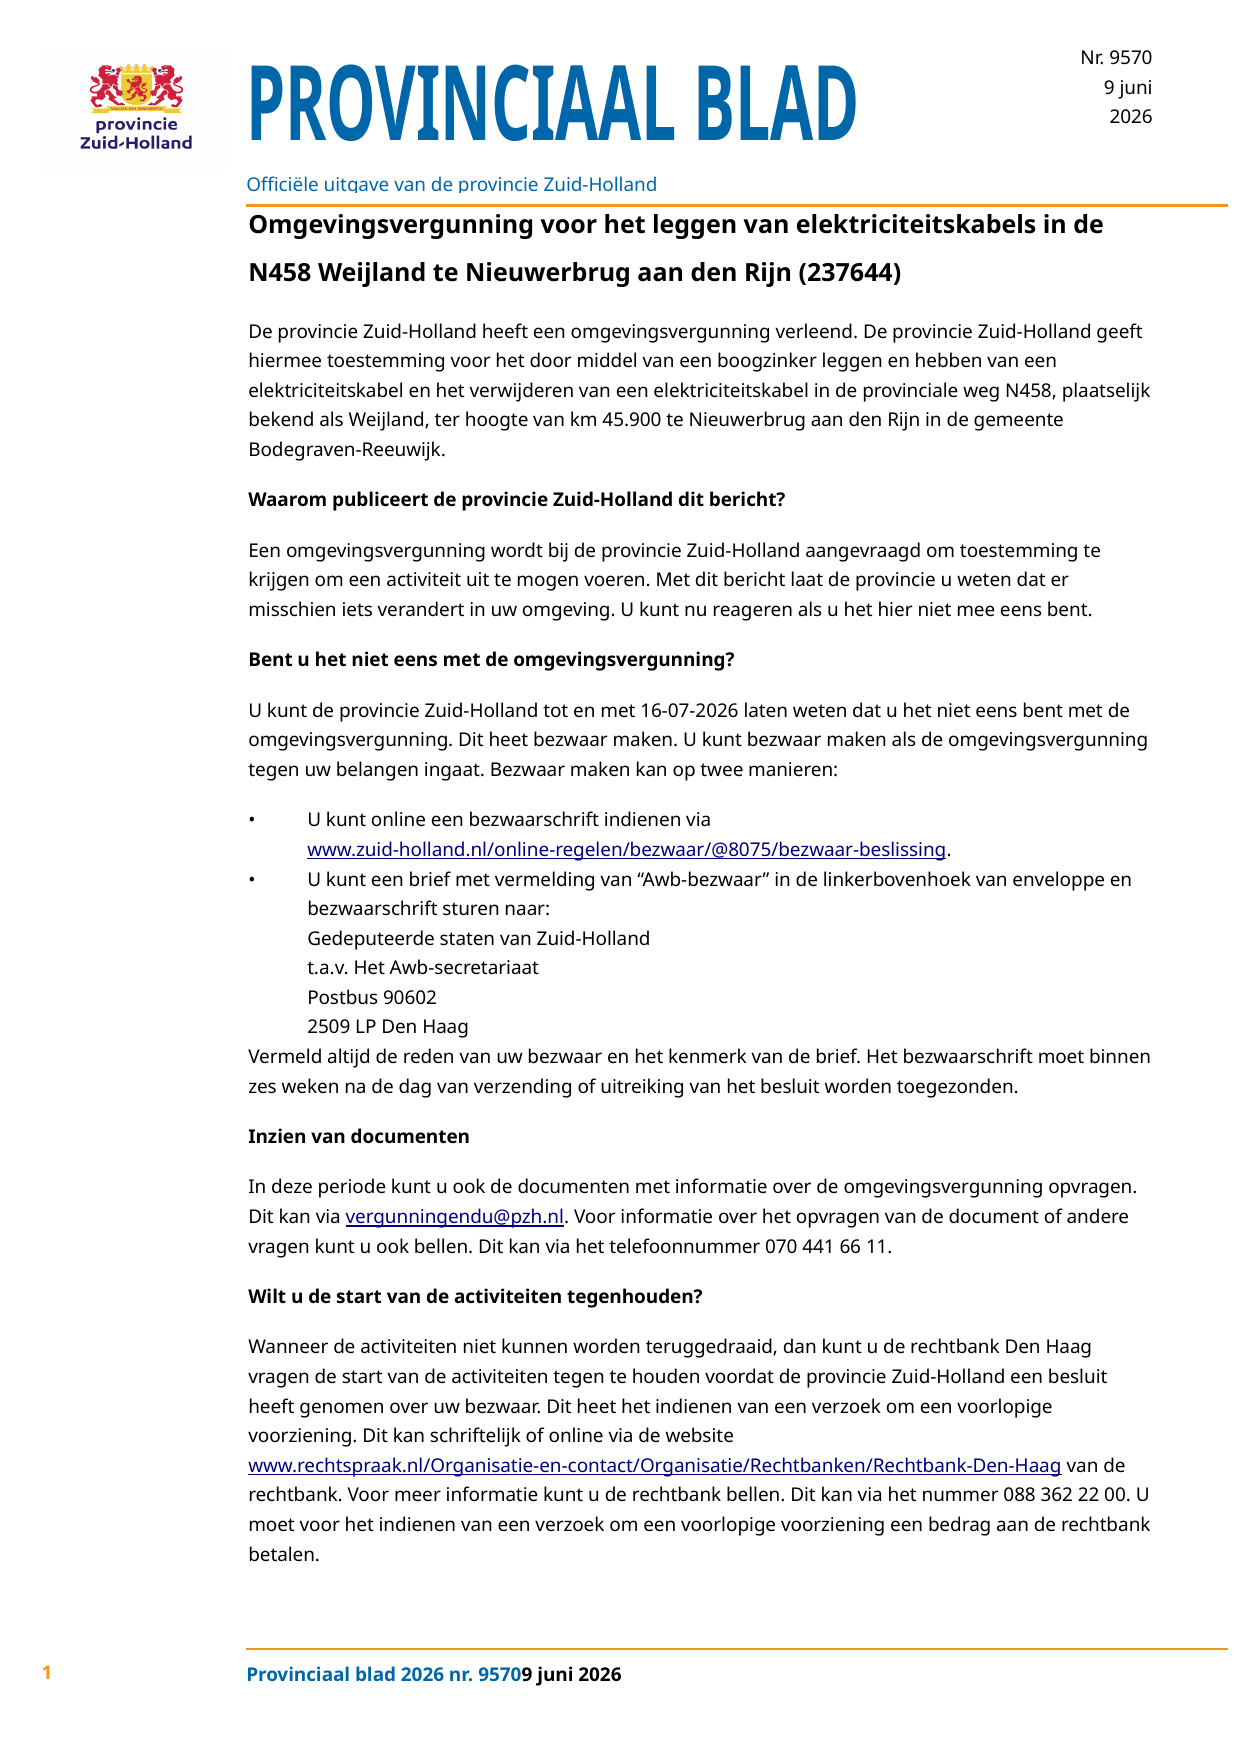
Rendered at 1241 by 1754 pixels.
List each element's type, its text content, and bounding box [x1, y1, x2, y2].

text Inzien van documenten [248, 1123, 1152, 1149]
text Bent u het niet eens met de omgevingsvergunning? [248, 647, 1152, 672]
list t.a.v. Het Awb-secretariaat [248, 954, 1152, 980]
text In deze periode kunt u ook de documenten met informatie over de omgevingsvergunning opvragen. Dit kan via vergunningendu@pzh.nl. Voor informatie over het opvragen van de document of andere vragen kunt u ook bellen. Dit kan via het telefoonnummer 070 441 66 11. [248, 1174, 1152, 1259]
text De provincie Zuid-Holland heeft een omgevingsvergunning verleend. De provincie Zuid-Holland geeft hiermee toestemming voor het door middel van een boogzinker leggen en hebben van een elektriciteitskabel en het verwijderen van een elektriciteitskabel in de provinciale weg N458, plaatselijk bekend als Weijland, ter hoogte van km 45.900 te Nieuwerbrug aan den Rijn in de gemeente Bodegraven-Reeuwijk. [248, 318, 1152, 462]
text Een omgevingsvergunning wordt bij de provincie Zuid-Holland aangevraagd om toestemming te krijgen om een activiteit uit te mogen voeren. Met dit bericht laat de provincie u weten dat er misschien iets verandert in uw omgeving. U kunt nu reageren als u het hier niet mee eens bent. [248, 537, 1152, 622]
picture [41, 47, 231, 172]
list Postbus 90602 [248, 984, 1152, 1010]
list 2509 LP Den Haag [248, 1014, 1152, 1039]
text Omgevingsvergunning voor het leggen van elektriciteitskabels in de N458 Weijland te Nieuwerbrug aan den Rijn (237644) [248, 207, 1152, 288]
text Vermeld altijd de reden van uw bezwaar en het kenmerk van de brief. Het bezwaarschrift moet binnen zes weken na de dag van verzending of uitreiking van het besluit worden toegezonden. [248, 1043, 1152, 1099]
list Gedeputeerde staten van Zuid-Holland [248, 925, 1152, 951]
text Wilt u de start van de activiteiten tegenhouden? [248, 1283, 1152, 1309]
list U kunt een brief met vermelding van “Awb-bezwaar” in de linkerbovenhoek van enveloppe en bezwaarschrift sturen naar: [248, 866, 1152, 921]
text Waarom publiceert de provincie Zuid-Holland dit bericht? [248, 487, 1152, 512]
list U kunt online een bezwaarschrift indienen via www.zuid-holland.nl/online-regelen/bezwaar/@8075/bezwaar-beslissing. [248, 807, 1152, 862]
text U kunt de provincie Zuid-Holland tot en met 16-07-2026 laten weten dat u het niet eens bent met de omgevingsvergunning. Dit heet bezwaar maken. U kunt bezwaar maken als de omgevingsvergunning tegen uw belangen ingaat. Bezwaar maken kan op twee manieren: [248, 697, 1152, 782]
text Wanneer de activiteiten niet kunnen worden teruggedraaid, dan kunt u de rechtbank Den Haag vragen de start van de activiteiten tegen te houden voordat de provincie Zuid-Holland een besluit heeft genomen over uw bezwaar. Dit heet het indienen van een verzoek om een voorlopige voorziening. Dit kan schriftelijk of online via de website www.rechtspraak.nl/Organisatie-en-contact/Organisatie/Rechtbanken/Rechtbank-Den-Haag van de rechtbank. Voor meer informatie kunt u de rechtbank bellen. Dit kan via het nummer 088 362 22 00. U moet voor het indienen van een verzoek om een voorlopige voorziening een bedrag aan de rechtbank betalen. [248, 1334, 1152, 1567]
